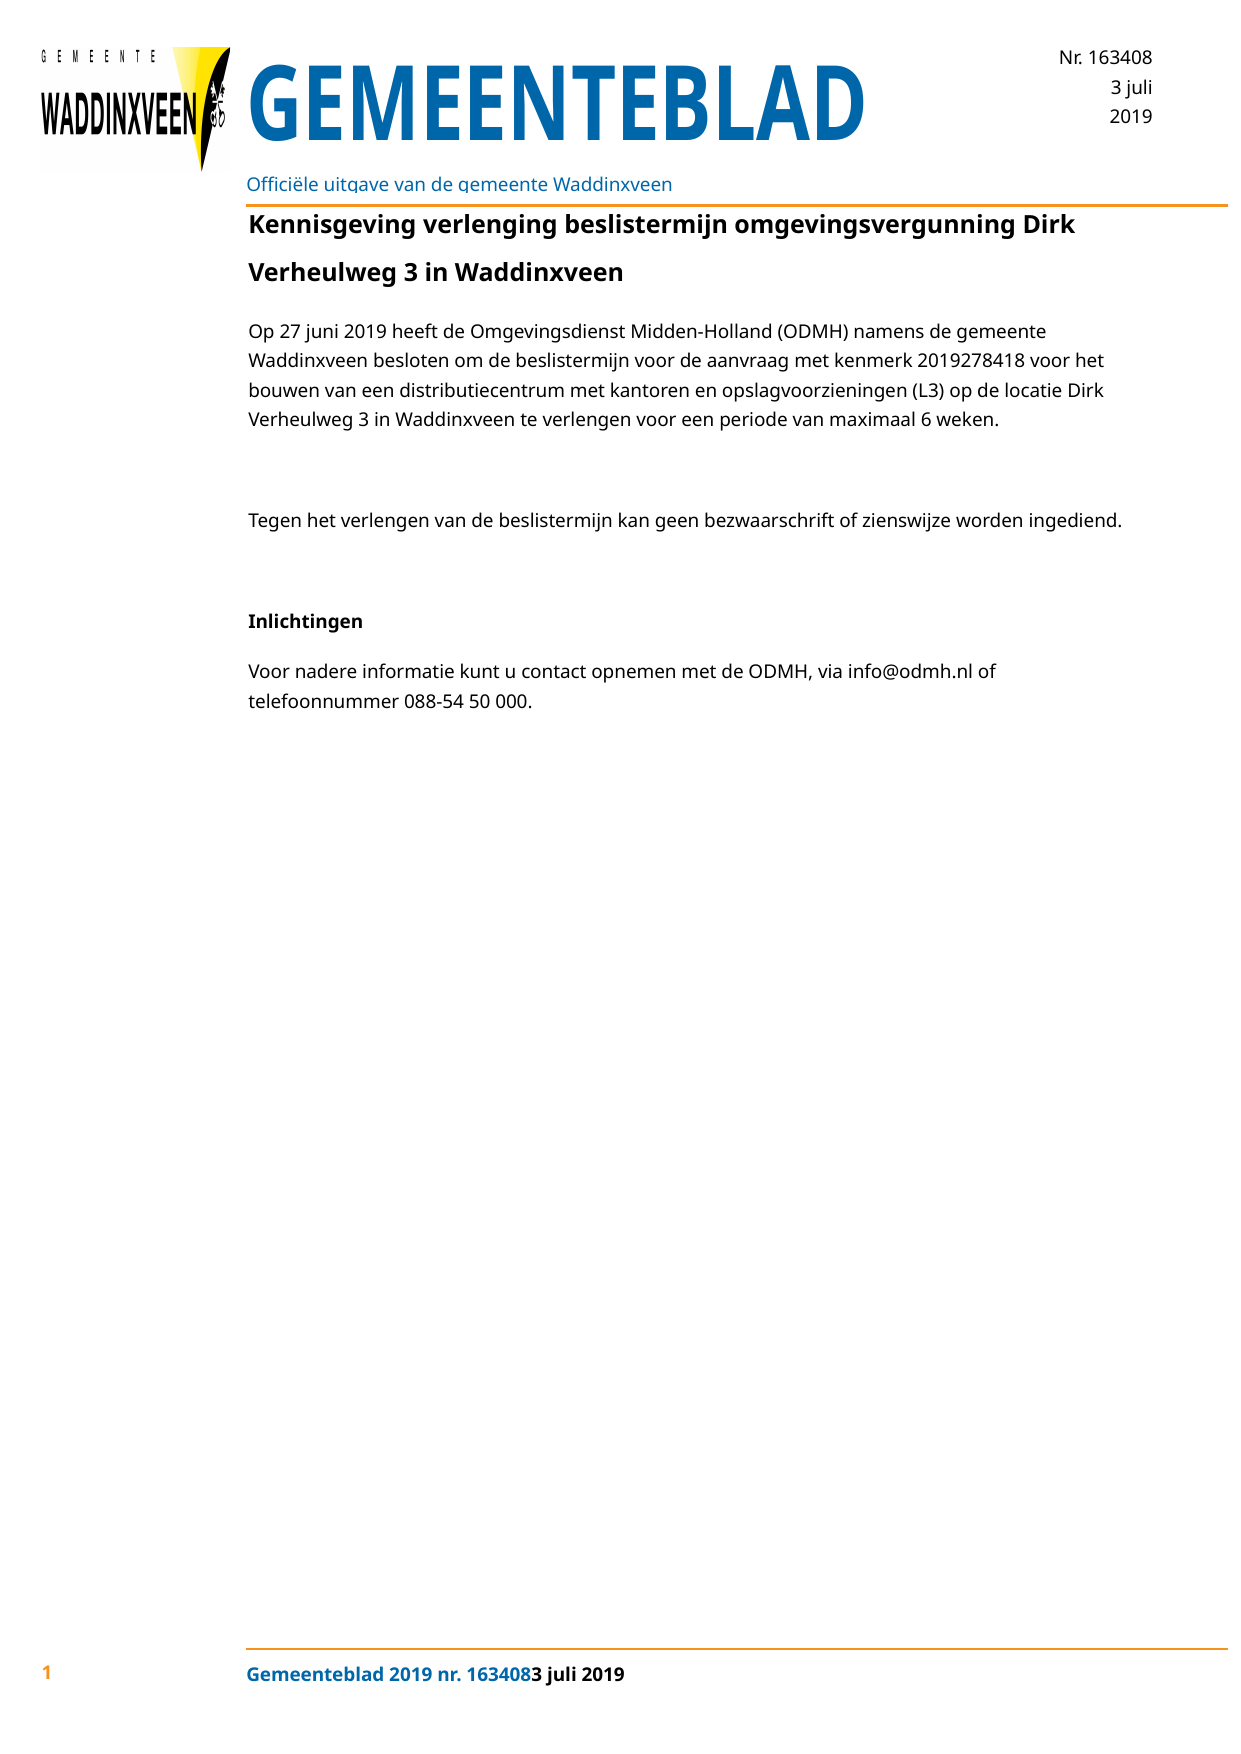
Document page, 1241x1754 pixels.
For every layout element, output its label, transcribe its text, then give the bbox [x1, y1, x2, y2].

text Voor nadere informatie kunt u contact opnemen met de ODMH, via info@odmh.nl of telefoonnummer 088-54 50 000. [248, 659, 1152, 714]
text Op 27 juni 2019 heeft de Omgevingsdienst Midden-Holland (ODMH) namens de gemeente Waddinxveen besloten om de beslistermijn voor de aanvraag met kenmerk 2019278418 voor het bouwen van een distributiecentrum met kantoren en opslagvoorzieningen (L3) op de locatie Dirk Verheulweg 3 in Waddinxveen te verlengen voor een periode van maximaal 6 weken. [248, 318, 1152, 432]
text Tegen het verlengen van de beslistermijn kan geen bezwaarschrift of zienswijze worden ingediend. [248, 507, 1152, 533]
text Kennisgeving verlenging beslistermijn omgevingsvergunning Dirk Verheulweg 3 in Waddinxveen [248, 207, 1152, 288]
picture [41, 47, 231, 172]
text Inlichtingen [248, 608, 1152, 634]
